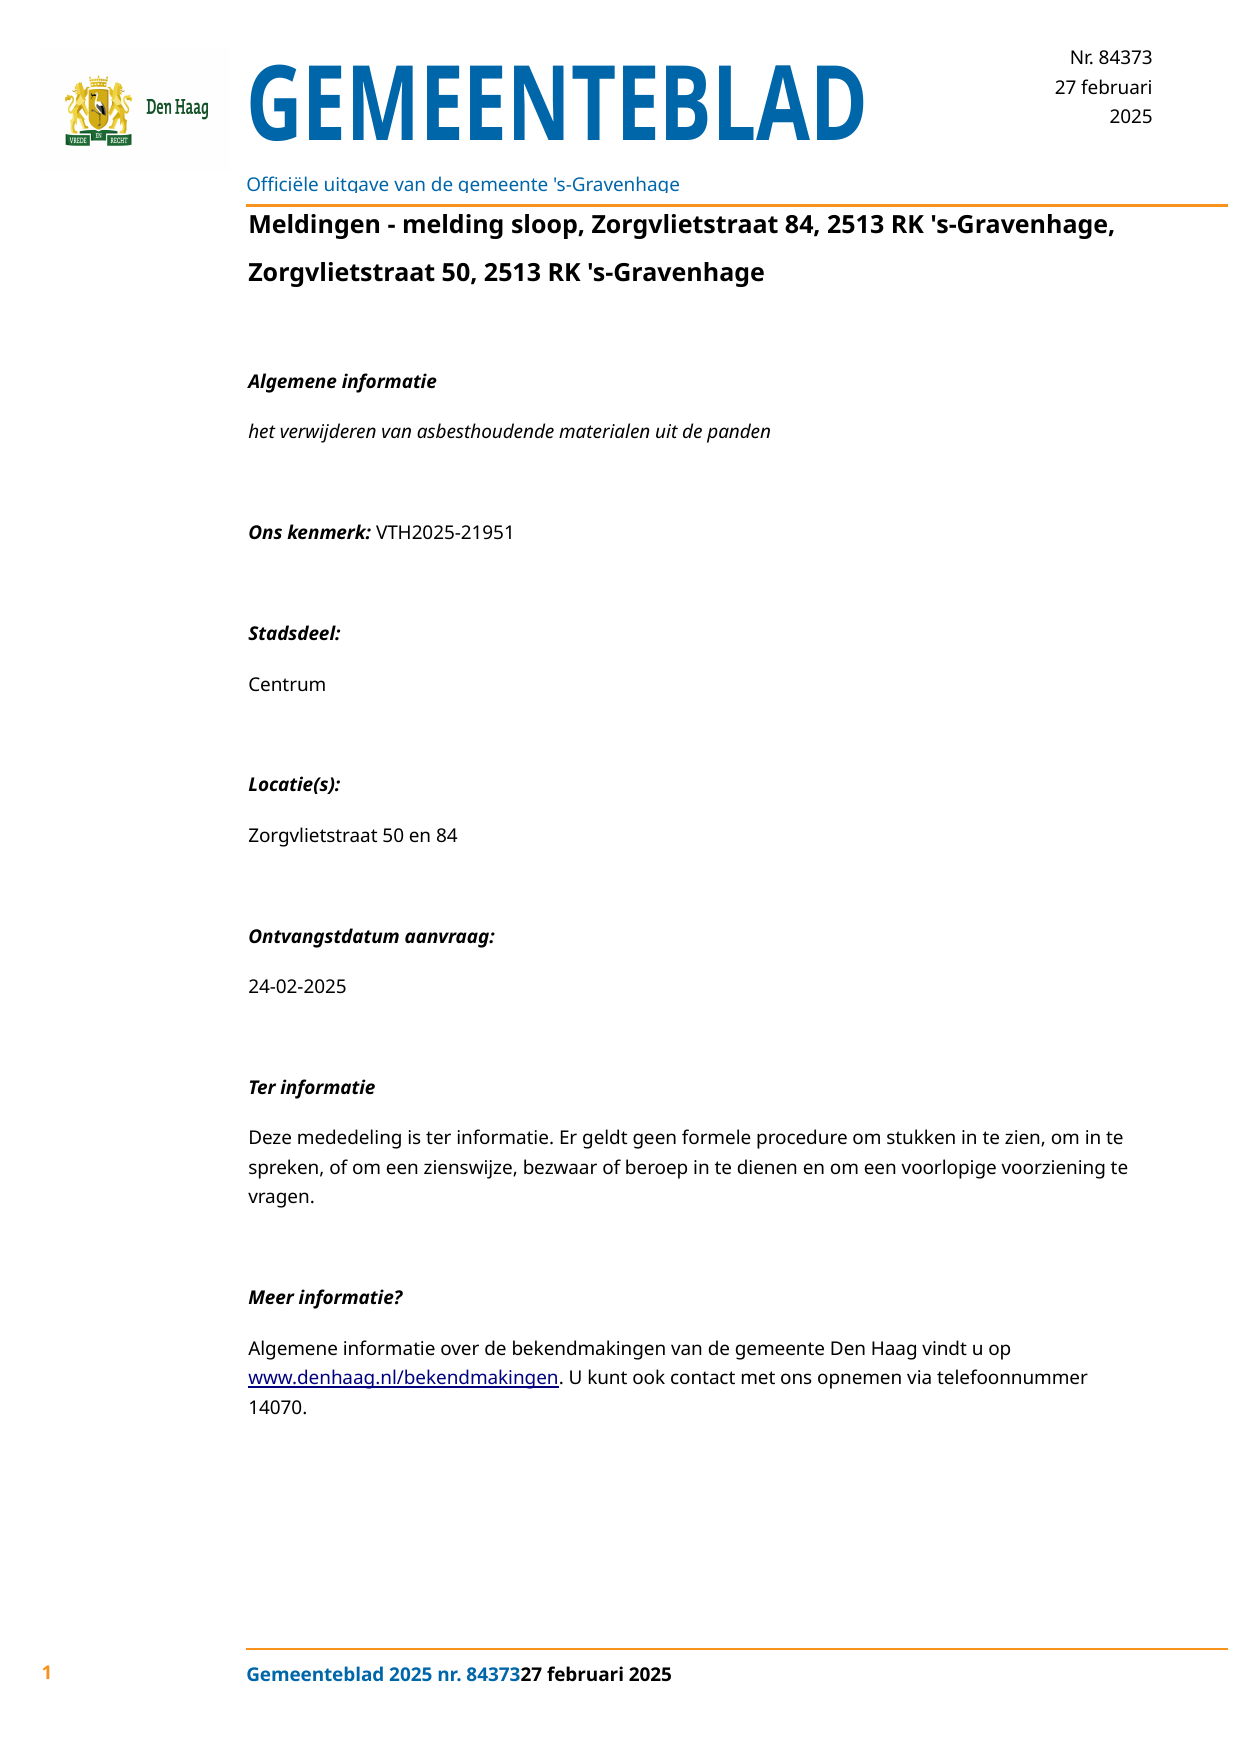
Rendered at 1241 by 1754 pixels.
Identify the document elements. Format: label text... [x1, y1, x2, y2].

text Locatie(s): [248, 772, 1152, 797]
text Ons kenmerk: VTH2025-21951 [248, 519, 1152, 545]
picture [41, 47, 231, 172]
text Zorgvlietstraat 50 en 84 [248, 822, 1152, 848]
text Ontvangstdatum aanvraag: [248, 923, 1152, 949]
text Meldingen - melding sloop, Zorgvlietstraat 84, 2513 RK 's-Gravenhage, Zorgvlietstraat 50, 2513 RK 's-Gravenhage [248, 207, 1152, 288]
text Ter informatie [248, 1074, 1152, 1100]
text Deze mededeling is ter informatie. Er geldt geen formele procedure om stukken in te zien, om in te spreken, of om een zienswijze, bezwaar of beroep in te dienen en om een voorlopige voorziening te vragen. [248, 1124, 1152, 1209]
text Algemene informatie [248, 368, 1152, 394]
text Meer informatie? [248, 1284, 1152, 1310]
text Stadsdeel: [248, 620, 1152, 646]
text Algemene informatie over de bekendmakingen van de gemeente Den Haag vindt u op www.denhaag.nl/bekendmakingen. U kunt ook contact met ons opnemen via telefoonnummer 14070. [248, 1335, 1152, 1420]
text het verwijderen van asbesthoudende materialen uit de panden [248, 419, 1152, 444]
text Centrum [248, 671, 1152, 697]
text 24-02-2025 [248, 973, 1152, 999]
